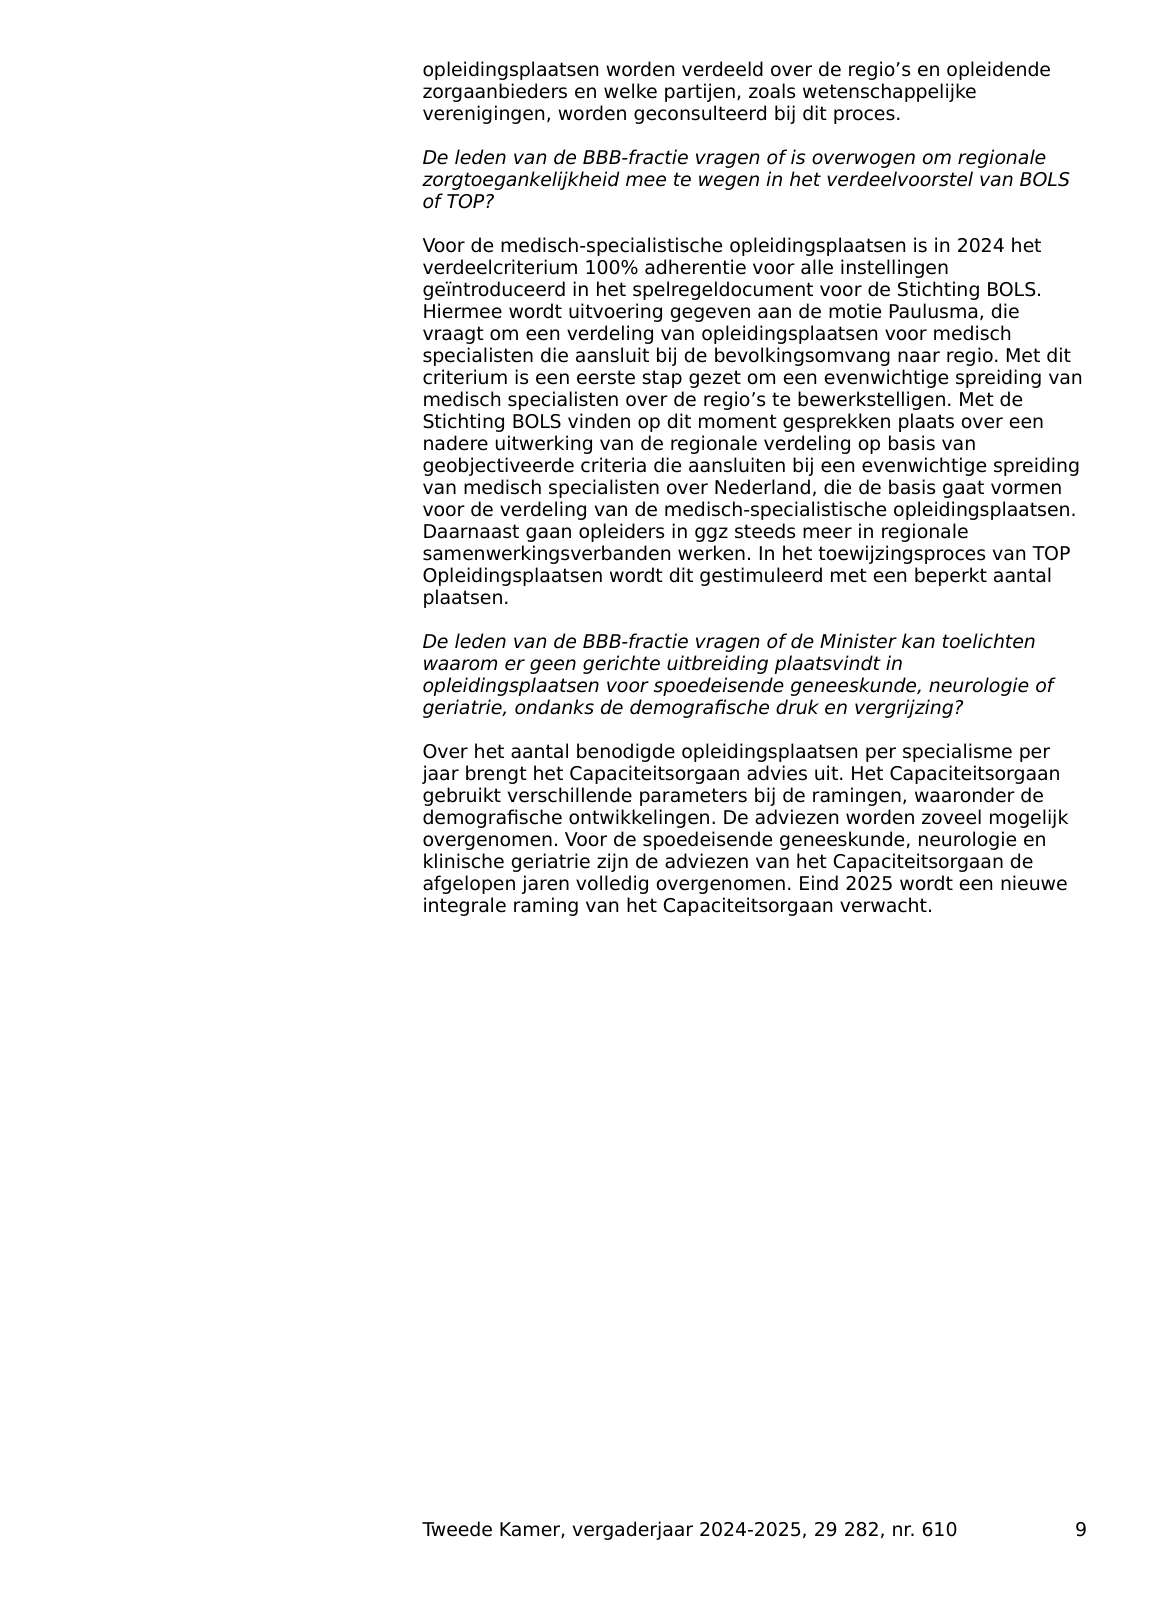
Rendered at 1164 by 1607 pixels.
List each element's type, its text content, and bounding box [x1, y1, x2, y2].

text De leden van de BBB-fractie vragen of is overwogen om regionale zorgtoegankelijkheid mee te wegen in het verdeelvoorstel van BOLS of TOP? [422, 147, 1087, 213]
text De leden van de BBB-fractie vragen of de Minister kan toelichten waarom er geen gerichte uitbreiding plaatsvindt in opleidingsplaatsen voor spoedeisende geneeskunde, neurologie of geriatrie, ondanks de demografische druk en vergrijzing? [422, 631, 1087, 719]
text Over het aantal benodigde opleidingsplaatsen per specialisme per jaar brengt het Capaciteitsorgaan advies uit. Het Capaciteitsorgaan gebruikt verschillende parameters bij de ramingen, waaronder de demografische ontwikkelingen. De adviezen worden zoveel mogelijk overgenomen. Voor de spoedeisende geneeskunde, neurologie en klinische geriatrie zijn de adviezen van het Capaciteitsorgaan de afgelopen jaren volledig overgenomen. Eind 2025 wordt een nieuwe integrale raming van het Capaciteitsorgaan verwacht. [422, 741, 1087, 917]
text Voor de medisch-specialistische opleidingsplaatsen is in 2024 het verdeelcriterium 100% adherentie voor alle instellingen geïntroduceerd in het spelregeldocument voor de Stichting BOLS. Hiermee wordt uitvoering gegeven aan de motie Paulusma, die vraagt om een verdeling van opleidingsplaatsen voor medisch specialisten die aansluit bij de bevolkingsomvang naar regio. Met dit criterium is een eerste stap gezet om een evenwichtige spreiding van medisch specialisten over de regio’s te bewerkstelligen. Met de Stichting BOLS vinden op dit moment gesprekken plaats over een nadere uitwerking van de regionale verdeling op basis van geobjectiveerde criteria die aansluiten bij een evenwichtige spreiding van medisch specialisten over Nederland, die de basis gaat vormen voor de verdeling van de medisch-specialistische opleidingsplaatsen. Daarnaast gaan opleiders in ggz steeds meer in regionale samenwerkingsverbanden werken. In het toewijzingsproces van TOP Opleidingsplaatsen wordt dit gestimuleerd met een beperkt aantal plaatsen. [422, 235, 1087, 609]
text opleidingsplaatsen worden verdeeld over de regio’s en opleidende zorgaanbieders en welke partijen, zoals wetenschappelijke verenigingen, worden geconsulteerd bij dit proces. [422, 59, 1087, 125]
